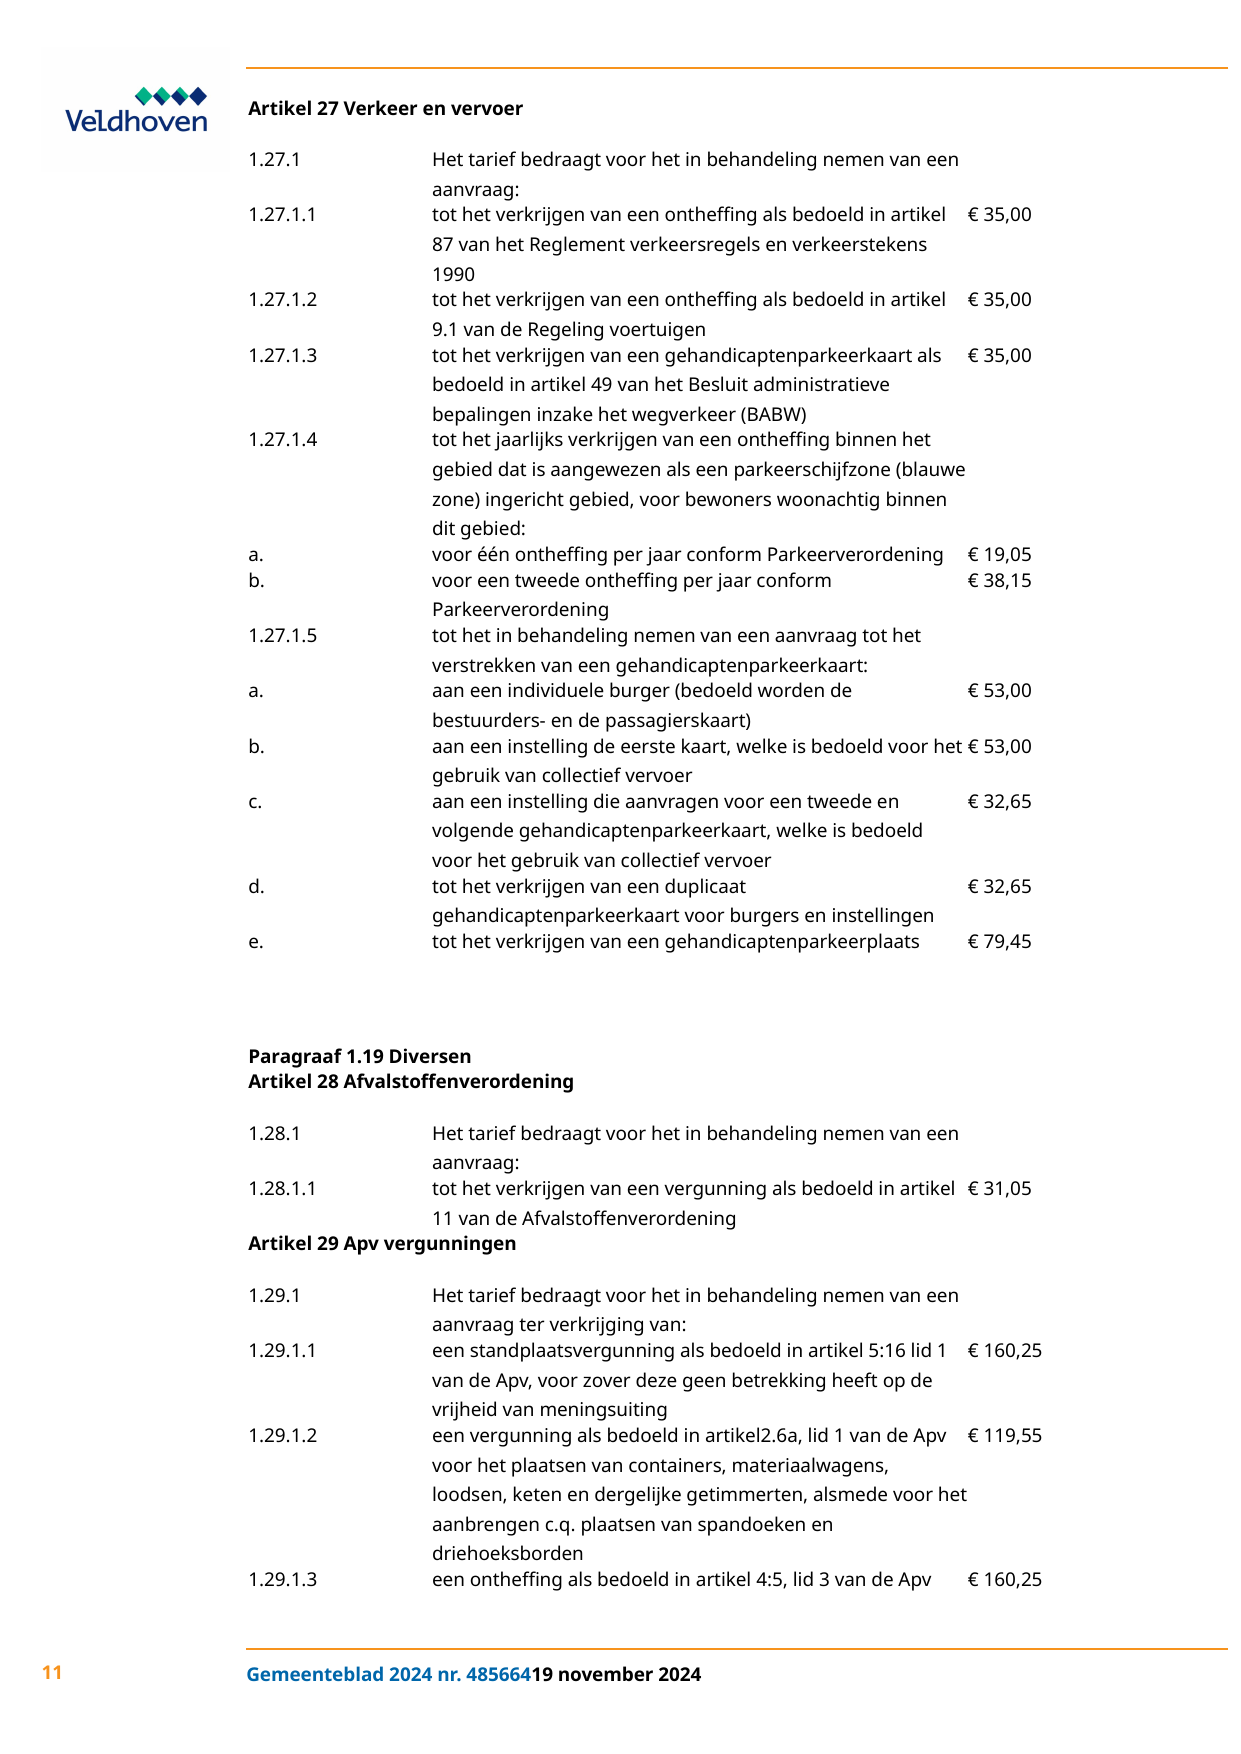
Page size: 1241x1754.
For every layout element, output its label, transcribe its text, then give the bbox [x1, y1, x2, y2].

table_cell € 35,00 [968, 202, 1152, 286]
table_cell € 32,65 [968, 873, 1152, 928]
table_cell [432, 121, 968, 146]
table_cell [248, 1256, 432, 1282]
table_cell € 19,05 [968, 541, 1152, 567]
table_cell een standplaatsvergunning als bedoeld in artikel 5:16 lid 1 van de Apv, voor zover deze geen betrekking heeft op de vrijheid van meningsuiting [432, 1338, 968, 1422]
table_cell € 53,00 [968, 733, 1152, 788]
table_cell [248, 1094, 432, 1120]
table_cell € 38,15 [968, 567, 1152, 622]
table_cell 1.28.1 [248, 1120, 432, 1175]
table_cell € 35,00 [968, 342, 1152, 427]
table_cell een ontheffing als bedoeld in artikel 4:5, lid 3 van de Apv [432, 1566, 968, 1592]
table_cell [968, 121, 1152, 146]
table_cell [968, 427, 1152, 541]
table_cell [968, 146, 1152, 202]
table_cell tot het jaarlijks verkrijgen van een ontheffing binnen het gebied dat is aangewezen als een parkeerschijfzone (blauwe zone) ingericht gebied, voor bewoners woonachtig binnen dit gebied: [432, 427, 968, 541]
table_cell Artikel 29 Apv vergunningen [248, 1231, 1152, 1256]
table_cell [968, 1282, 1152, 1337]
table_cell 1.27.1.2 [248, 286, 432, 342]
table_cell b. [248, 567, 432, 622]
table_cell € 35,00 [968, 286, 1152, 342]
table_cell tot het verkrijgen van een duplicaat gehandicaptenparkeerkaart voor burgers en instellingen [432, 873, 968, 928]
table_cell € 79,45 [968, 928, 1152, 954]
table_cell 1.28.1.1 [248, 1175, 432, 1231]
table_cell a. [248, 541, 432, 567]
table_cell Artikel 27 Verkeer en vervoer [248, 95, 1152, 121]
table_cell tot het verkrijgen van een ontheffing als bedoeld in artikel 9.1 van de Regeling voertuigen [432, 286, 968, 342]
table_cell [968, 1120, 1152, 1175]
table_cell 1.29.1.3 [248, 1566, 432, 1592]
table_cell tot het in behandeling nemen van een aanvraag tot het verstrekken van een gehandicaptenparkeerkaart: [432, 622, 968, 677]
table_cell € 32,65 [968, 788, 1152, 873]
table_cell voor een tweede ontheffing per jaar conform Parkeerverordening [432, 567, 968, 622]
table_cell d. [248, 873, 432, 928]
table_cell 1.27.1.5 [248, 622, 432, 677]
table_cell tot het verkrijgen van een ontheffing als bedoeld in artikel 87 van het Reglement verkeersregels en verkeerstekens 1990 [432, 202, 968, 286]
table_cell 1.29.1 [248, 1282, 432, 1337]
table_cell 1.27.1.4 [248, 427, 432, 541]
table_cell € 31,05 [968, 1175, 1152, 1231]
table_cell 1.27.1.1 [248, 202, 432, 286]
picture [41, 47, 231, 172]
table_cell voor één ontheffing per jaar conform Parkeerverordening [432, 541, 968, 567]
table_cell 1.27.1.3 [248, 342, 432, 427]
table_cell [968, 1256, 1152, 1282]
table_cell e. [248, 928, 432, 954]
table_cell tot het verkrijgen van een gehandicaptenparkeerplaats [432, 928, 968, 954]
table_cell [968, 1094, 1152, 1120]
table_cell c. [248, 788, 432, 873]
table_cell 1.29.1.2 [248, 1422, 432, 1566]
table_cell Het tarief bedraagt voor het in behandeling nemen van een aanvraag: [432, 146, 968, 202]
table_cell a. [248, 678, 432, 733]
table_cell [432, 1256, 968, 1282]
table_cell tot het verkrijgen van een gehandicaptenparkeerkaart als bedoeld in artikel 49 van het Besluit administratieve bepalingen inzake het wegverkeer (BABW) [432, 342, 968, 427]
table_cell een vergunning als bedoeld in artikel2.6a, lid 1 van de Apv voor het plaatsen van containers, materiaalwagens, loodsen, keten en dergelijke getimmerten, alsmede voor het aanbrengen c.q. plaatsen van spandoeken en driehoeksborden [432, 1422, 968, 1566]
table_cell € 160,25 [968, 1338, 1152, 1422]
table_cell [432, 1094, 968, 1120]
table_cell aan een instelling die aanvragen voor een tweede en volgende gehandicaptenparkeerkaart, welke is bedoeld voor het gebruik van collectief vervoer [432, 788, 968, 873]
table_cell Artikel 28 Afvalstoffenverordening [248, 1069, 1152, 1094]
table_cell b. [248, 733, 432, 788]
table_cell [248, 121, 432, 146]
table_cell aan een instelling de eerste kaart, welke is bedoeld voor het gebruik van collectief vervoer [432, 733, 968, 788]
table_cell aan een individuele burger (bedoeld worden de bestuurders- en de passagierskaart) [432, 678, 968, 733]
table_cell tot het verkrijgen van een vergunning als bedoeld in artikel 11 van de Afvalstoffenverordening [432, 1175, 968, 1231]
table_cell € 119,55 [968, 1422, 1152, 1566]
table_cell € 53,00 [968, 678, 1152, 733]
table_cell [968, 622, 1152, 677]
table_cell Het tarief bedraagt voor het in behandeling nemen van een aanvraag: [432, 1120, 968, 1175]
table_cell 1.29.1.1 [248, 1338, 432, 1422]
table_cell Paragraaf 1.19 Diversen [248, 954, 1152, 1068]
table_cell Het tarief bedraagt voor het in behandeling nemen van een aanvraag ter verkrijging van: [432, 1282, 968, 1337]
table_cell 1.27.1 [248, 146, 432, 202]
table_cell € 160,25 [968, 1566, 1152, 1592]
